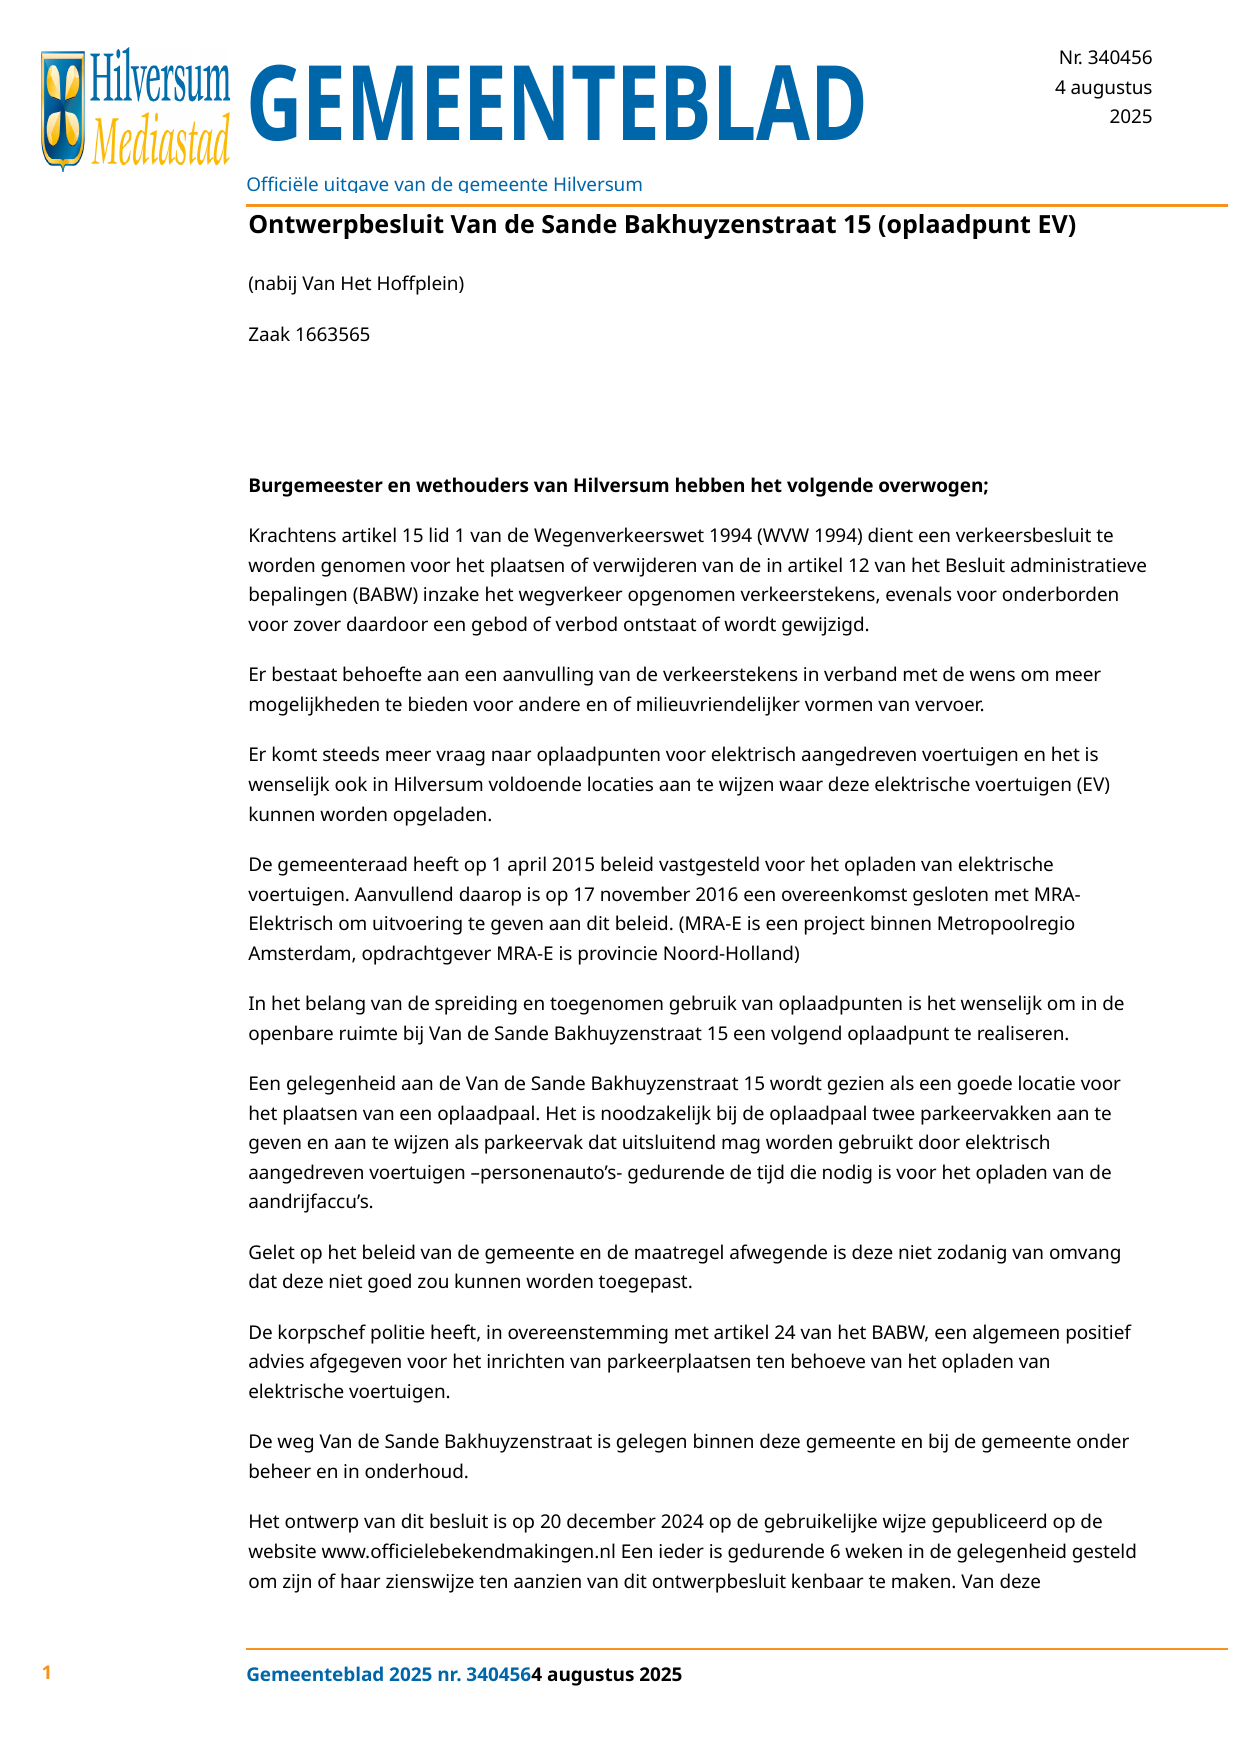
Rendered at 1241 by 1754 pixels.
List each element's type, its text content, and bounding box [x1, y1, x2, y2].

text Er bestaat behoefte aan een aanvulling van de verkeerstekens in verband met de wens om meer mogelijkheden te bieden voor andere en of milieuvriendelijker vormen van vervoer. [248, 662, 1152, 717]
text Het ontwerp van dit besluit is op 20 december 2024 op de gebruikelijke wijze gepubliceerd op de website www.officielebekendmakingen.nl Een ieder is gedurende 6 weken in de gelegenheid gesteld om zijn of haar zienswijze ten aanzien van dit ontwerpbesluit kenbaar te maken. Van deze [248, 1509, 1152, 1593]
text De gemeenteraad heeft op 1 april 2015 beleid vastgesteld voor het opladen van elektrische voertuigen. Aanvullend daarop is op 17 november 2016 een overeenkomst gesloten met MRA-Elektrisch om uitvoering te geven aan dit beleid. (MRA-E is een project binnen Metropoolregio Amsterdam, opdrachtgever MRA-E is provincie Noord-Holland) [248, 851, 1152, 966]
text (nabij Van Het Hoffplein) [248, 270, 1152, 296]
text De korpschef politie heeft, in overeenstemming met artikel 24 van het BABW, een algemeen positief advies afgegeven voor het inrichten van parkeerplaatsen ten behoeve van het opladen van elektrische voertuigen. [248, 1319, 1152, 1404]
text Krachtens artikel 15 lid 1 van de Wegenverkeerswet 1994 (WVW 1994) dient een verkeersbesluit te worden genomen voor het plaatsen of verwijderen van de in artikel 12 van het Besluit administratieve bepalingen (BABW) inzake het wegverkeer opgenomen verkeerstekens, evenals voor onderborden voor zover daardoor een gebod of verbod ontstaat of wordt gewijzigd. [248, 522, 1152, 637]
text Zaak 1663565 [248, 321, 1152, 346]
picture [41, 47, 231, 172]
text Ontwerpbesluit Van de Sande Bakhuyzenstraat 15 (oplaadpunt EV) [248, 207, 1152, 241]
text In het belang van de spreiding en toegenomen gebruik van oplaadpunten is het wenselijk om in de openbare ruimte bij Van de Sande Bakhuyzenstraat 15 een volgend oplaadpunt te realiseren. [248, 990, 1152, 1046]
text Er komt steeds meer vraag naar oplaadpunten voor elektrisch aangedreven voertuigen en het is wenselijk ook in Hilversum voldoende locaties aan te wijzen waar deze elektrische voertuigen (EV) kunnen worden opgeladen. [248, 742, 1152, 826]
text Gelet op het beleid van de gemeente en de maatregel afwegende is deze niet zodanig van omvang dat deze niet goed zou kunnen worden toegepast. [248, 1239, 1152, 1294]
text De weg Van de Sande Bakhuyzenstraat is gelegen binnen deze gemeente en bij de gemeente onder beheer en in onderhoud. [248, 1429, 1152, 1484]
text Een gelegenheid aan de Van de Sande Bakhuyzenstraat 15 wordt gezien als een goede locatie voor het plaatsen van een oplaadpaal. Het is noodzakelijk bij de oplaadpaal twee parkeervakken aan te geven en aan te wijzen als parkeervak dat uitsluitend mag worden gebruikt door elektrisch aangedreven voertuigen –personenauto’s- gedurende de tijd die nodig is voor het opladen van de aandrijfaccu’s. [248, 1070, 1152, 1214]
text Burgemeester en wethouders van Hilversum hebben het volgende overwogen; [248, 472, 1152, 498]
